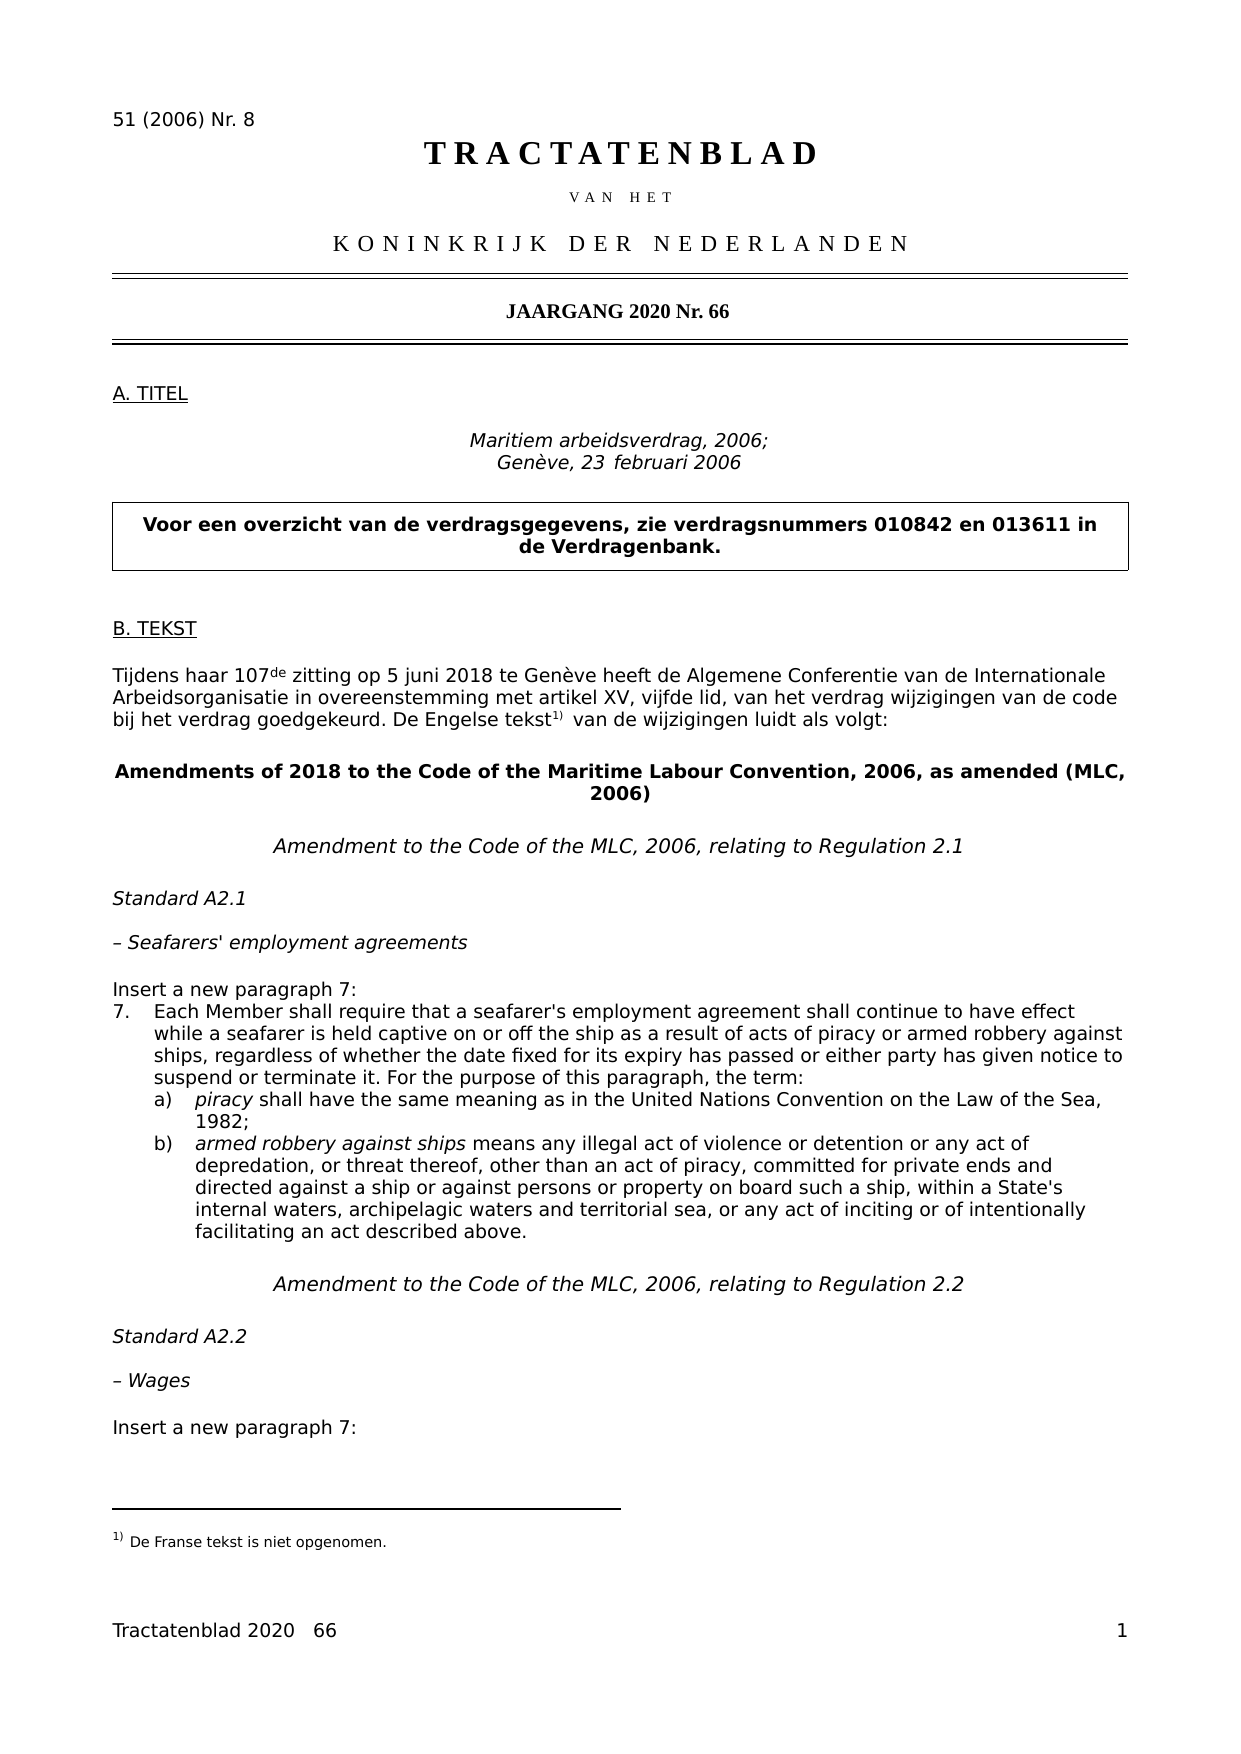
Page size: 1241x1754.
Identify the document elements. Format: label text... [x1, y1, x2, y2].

subtitle A. TITEL [112, 383, 1128, 405]
text TRACTATENBLAD [112, 133, 1128, 172]
text VAN HET [112, 189, 1128, 206]
text Insert a new paragraph 7: [112, 979, 1128, 1001]
subtitle Amendment to the Code of the MLC, 2006, relating to Regulation 2.2 [112, 1273, 1128, 1296]
subtitle Amendments of 2018 to the Code of the Maritime Labour Convention, 2006, as amended (MLC, 2006) [112, 761, 1128, 805]
text Insert a new paragraph 7: [112, 1417, 1128, 1439]
subtitle B. TEKST [112, 618, 1128, 640]
text 51 (2006) Nr. 8 [112, 109, 1128, 131]
subtitle Standard A2.2 – Wages [112, 1326, 1128, 1392]
text JAARGANG 2020 Nr. 66 [112, 299, 1128, 323]
text KONINKRIJK DER NEDERLANDEN [112, 229, 1128, 256]
subtitle Standard A2.1 – Seafarers' employment agreements [112, 888, 1128, 954]
text Tijdens haar 107de zitting op 5 juni 2018 te Genève heeft de Algemene Conferentie van de Internationale Arbeidsorganisatie in overeenstemming met artikel XV, vijfde lid, van het verdrag wijzigingen van de code bij het verdrag goedgekeurd. De Engelse tekst van de wijzigingen luidt als volgt: [112, 665, 1128, 731]
text De Franse tekst is niet opgenomen. [112, 1530, 1128, 1552]
text Maritiem arbeidsverdrag, 2006; [112, 430, 1128, 452]
text a) piracy shall have the same meaning as in the United Nations Convention on the Law of the Sea, 1982; [153, 1089, 1128, 1133]
text 7. Each Member shall require that a seafarer's employment agreement shall continue to have effect while a seafarer is held captive on or off the ship as a result of acts of piracy or armed robbery against ships, regardless of whether the date fixed for its expiry has passed or either party has given notice to suspend or terminate it. For the purpose of this paragraph, the term: [112, 1001, 1128, 1089]
subtitle Amendment to the Code of the MLC, 2006, relating to Regulation 2.1 [112, 835, 1128, 858]
text Genève, 23 februari 2006 [112, 452, 1128, 474]
text b) armed robbery against ships means any illegal act of violence or detention or any act of depredation, or threat thereof, other than an act of piracy, committed for private ends and directed against a ship or against persons or property on board such a ship, within a State's internal waters, archipelagic waters and territorial sea, or any act of inciting or of intentionally facilitating an act described above. [153, 1133, 1128, 1243]
